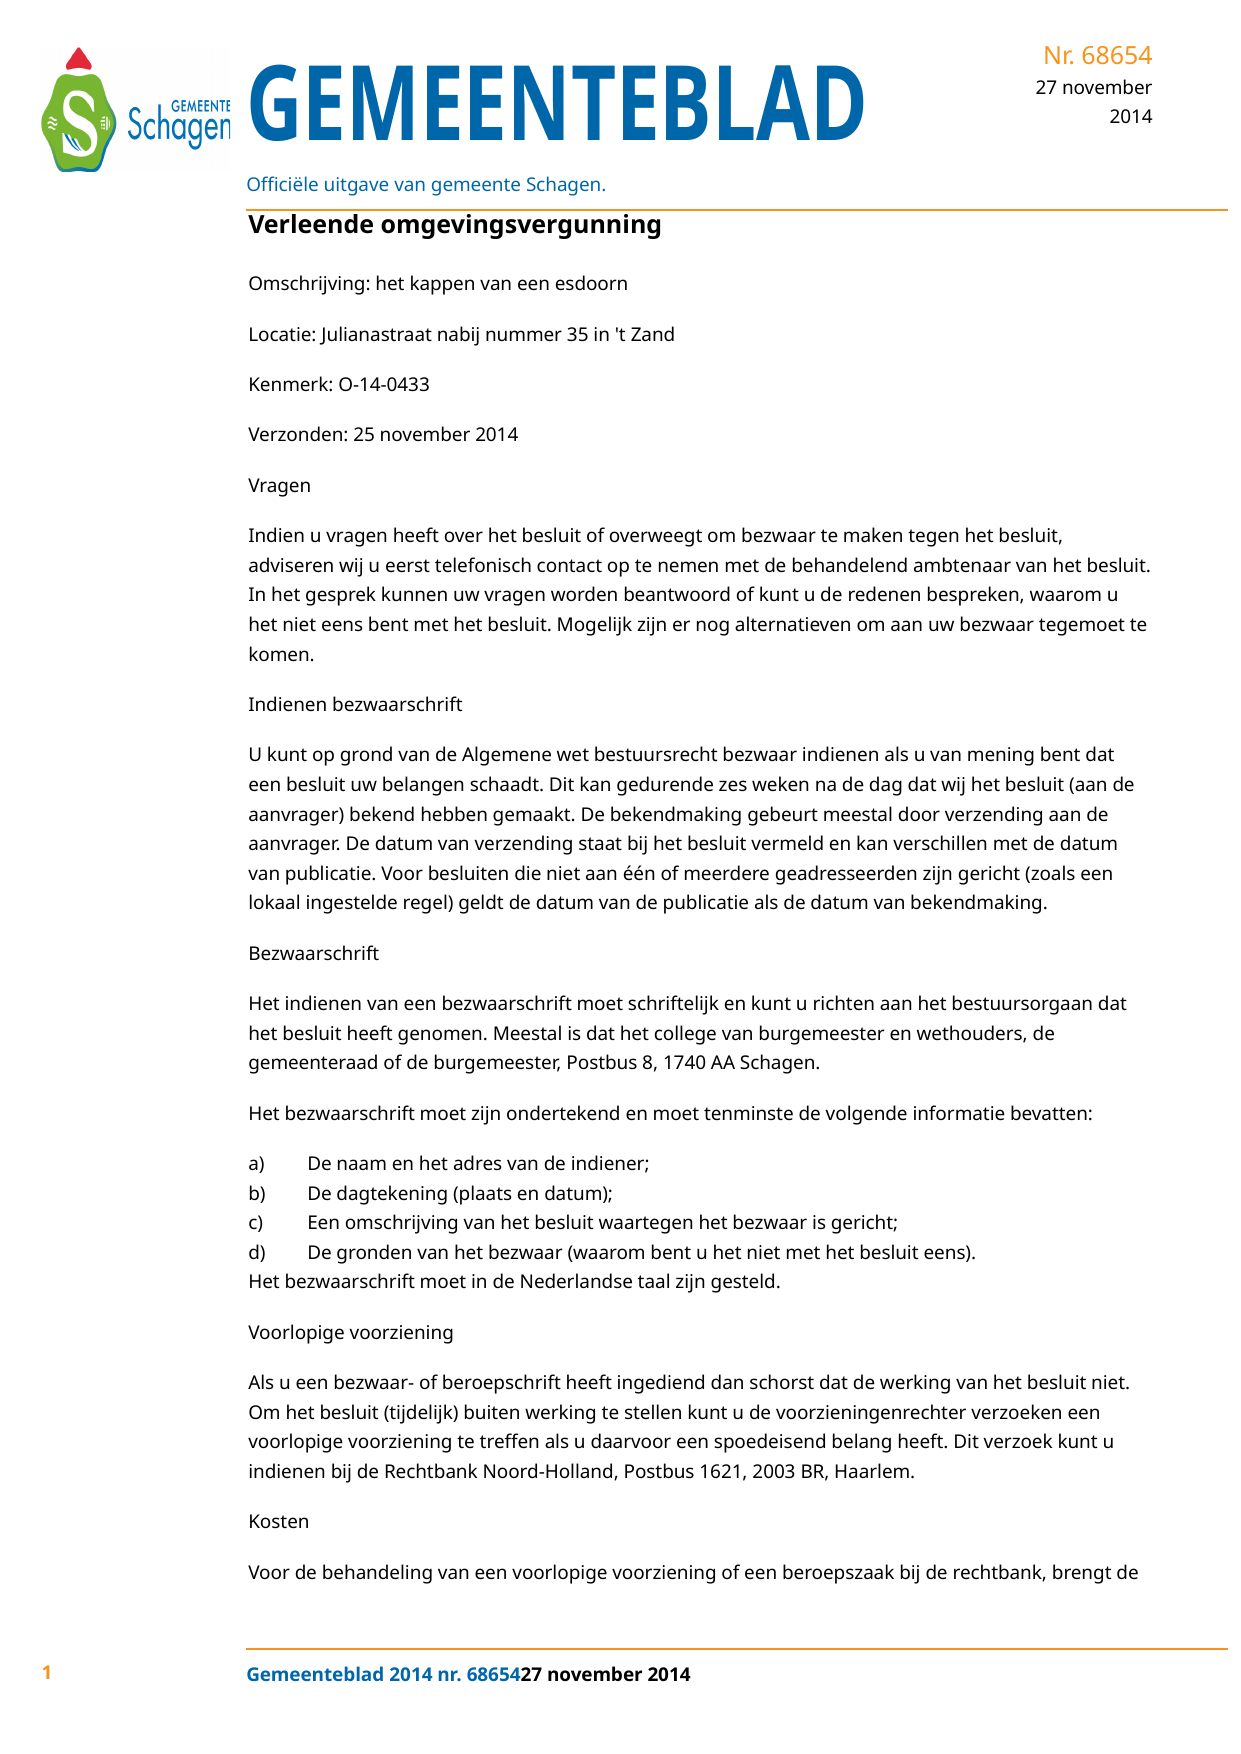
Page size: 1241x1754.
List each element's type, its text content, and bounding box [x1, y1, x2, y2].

text Indienen bezwaarschrift [248, 691, 1152, 717]
text Als u een bezwaar- of beroepschrift heeft ingediend dan schorst dat de werking van het besluit niet. Om het besluit (tijdelijk) buiten werking te stellen kunt u de voorzieningenrechter verzoeken een voorlopige voorziening te treffen als u daarvoor een spoedeisend belang heeft. Dit verzoek kunt u indienen bij de Rechtbank Noord-Holland, Postbus 1621, 2003 BR, Haarlem. [248, 1369, 1152, 1484]
list Een omschrijving van het besluit waartegen het bezwaar is gericht; [248, 1209, 1152, 1235]
text Het bezwaarschrift moet zijn ondertekend en moet tenminste de volgende informatie bevatten: [248, 1100, 1152, 1126]
text Verleende omgevingsvergunning [248, 211, 1152, 241]
list De naam en het adres van de indiener; [248, 1150, 1152, 1176]
text U kunt op grond van de Algemene wet bestuursrecht bezwaar indienen als u van mening bent dat een besluit uw belangen schaadt. Dit kan gedurende zes weken na de dag dat wij het besluit (aan de aanvrager) bekend hebben gemaakt. De bekendmaking gebeurt meestal door verzending aan de aanvrager. De datum van verzending staat bij het besluit vermeld en kan verschillen met de datum van publicatie. Voor besluiten die niet aan één of meerdere geadresseerden zijn gericht (zoals een lokaal ingestelde regel) geldt de datum van de publicatie als de datum van bekendmaking. [248, 742, 1152, 915]
text Voorlopige voorziening [248, 1319, 1152, 1345]
text Voor de behandeling van een voorlopige voorziening of een beroepszaak bij de rechtbank, brengt de [248, 1559, 1152, 1585]
text Indien u vragen heeft over het besluit of overweegt om bezwaar te maken tegen het besluit, adviseren wij u eerst telefonisch contact op te nemen met de behandelend ambtenaar van het besluit. In het gesprek kunnen uw vragen worden beantwoord of kunt u de redenen bespreken, waarom u het niet eens bent met het besluit. Mogelijk zijn er nog alternatieven om aan uw bezwaar tegemoet te komen. [248, 522, 1152, 666]
text Locatie: Julianastraat nabij nummer 35 in 't Zand [248, 321, 1152, 346]
picture [41, 47, 231, 172]
text Kosten [248, 1509, 1152, 1534]
list De dagtekening (plaats en datum); [248, 1180, 1152, 1206]
text Verzonden: 25 november 2014 [248, 422, 1152, 447]
text Vragen [248, 472, 1152, 498]
text Het bezwaarschrift moet in de Nederlandse taal zijn gesteld. [248, 1269, 1152, 1294]
text Bezwaarschrift [248, 940, 1152, 966]
text Omschrijving: het kappen van een esdoorn [248, 270, 1152, 296]
text Het indienen van een bezwaarschrift moet schriftelijk en kunt u richten aan het bestuursorgaan dat het besluit heeft genomen. Meestal is dat het college van burgemeester en wethouders, de gemeenteraad of de burgemeester, Postbus 8, 1740 AA Schagen. [248, 990, 1152, 1075]
text Kenmerk: O-14-0433 [248, 371, 1152, 397]
list De gronden van het bezwaar (waarom bent u het niet met het besluit eens). [248, 1239, 1152, 1265]
